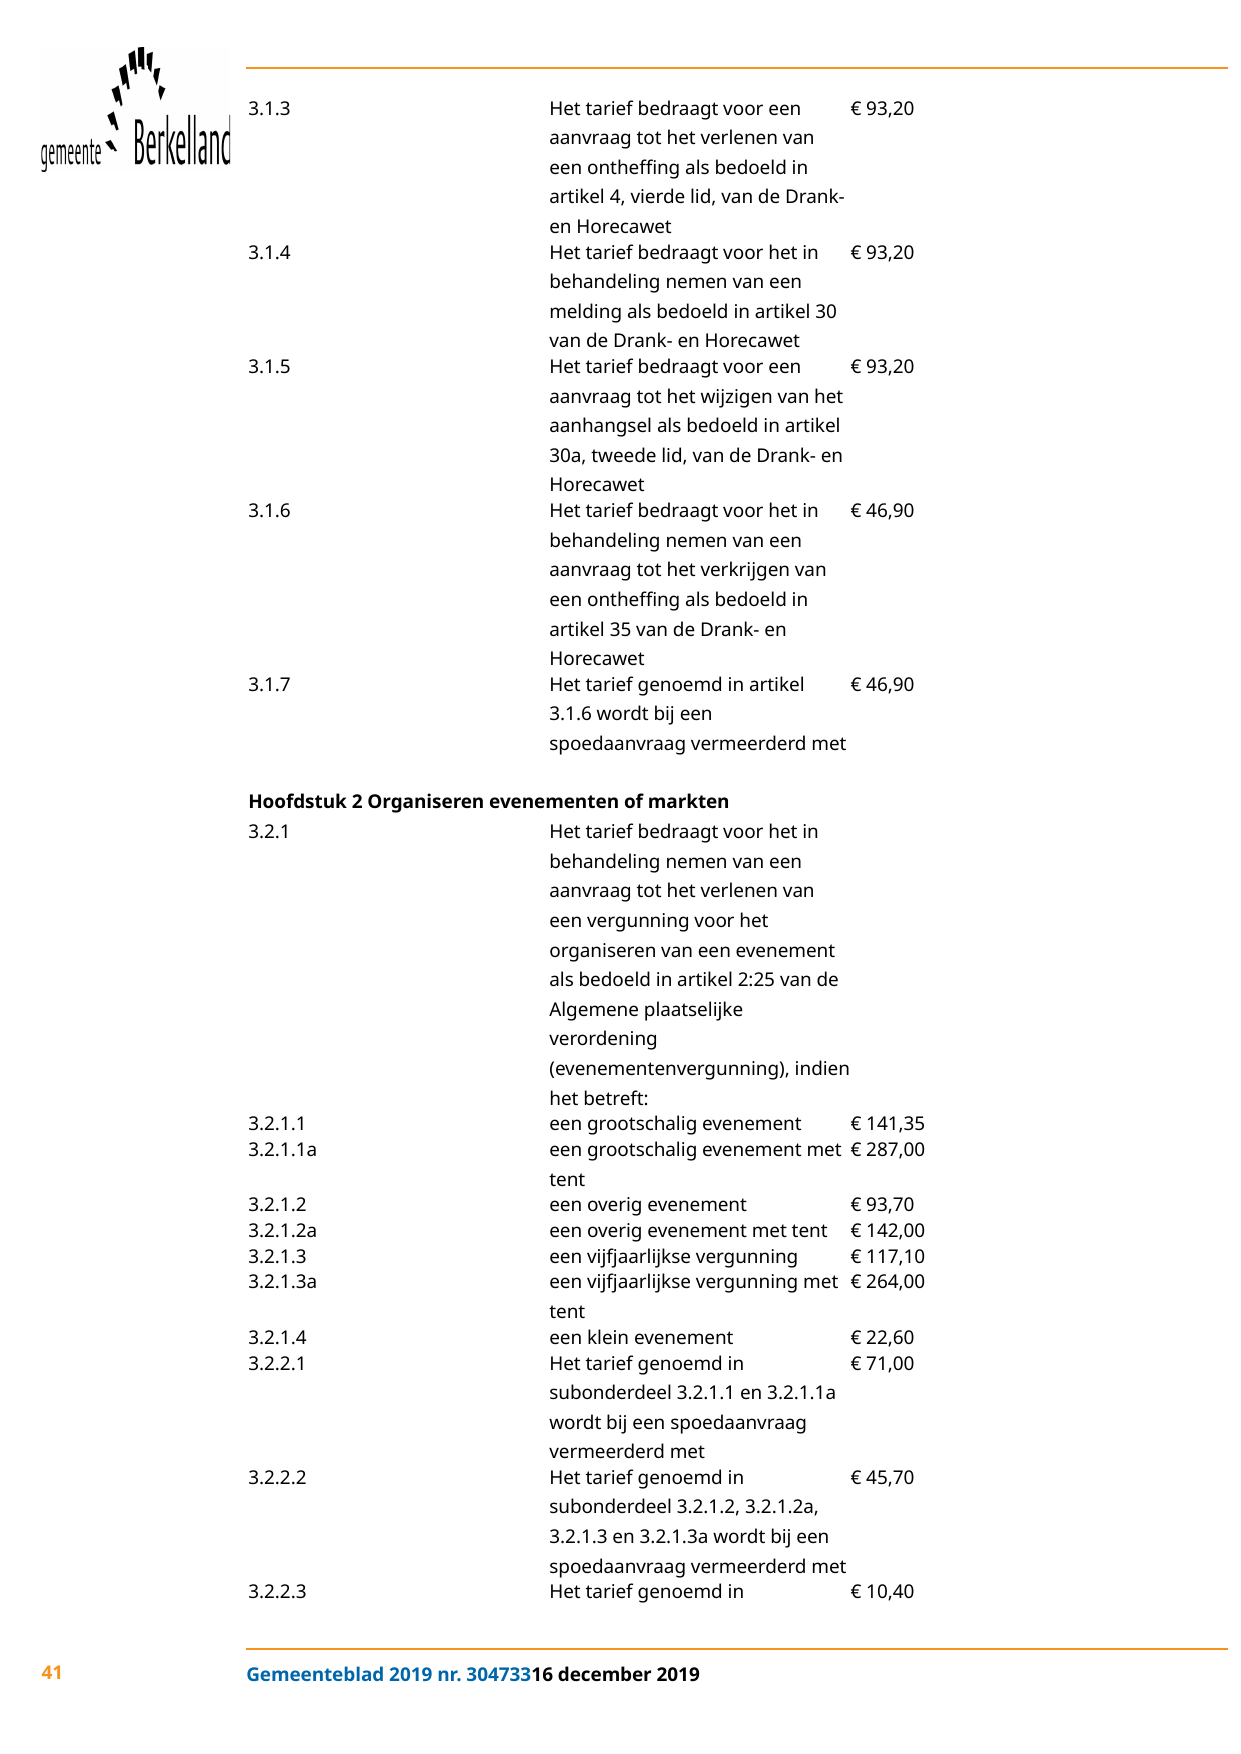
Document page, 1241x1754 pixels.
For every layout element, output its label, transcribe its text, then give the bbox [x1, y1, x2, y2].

table_cell Het tarief bedraagt voor het in behandeling nemen van een melding als bedoeld in artikel 30 van de Drank- en Horecawet [549, 239, 850, 353]
table_cell € 71,00 [850, 1350, 1152, 1464]
table_header 3.2.1 [248, 819, 549, 1110]
table_header Het tarief bedraagt voor het in behandeling nemen van een aanvraag tot het verlenen van een vergunning voor het organiseren van een evenement als bedoeld in artikel 2:25 van de Algemene plaatselijke verordening (evenementenvergunning), indien het betreft: [549, 819, 850, 1110]
table_cell 3.2.1.2 [248, 1191, 549, 1217]
table_cell 3.2.1.4 [248, 1324, 549, 1350]
table_cell Het tarief genoemd in subonderdeel 3.2.1.2, 3.2.1.2a, 3.2.1.3 en 3.2.1.3a wordt bij een spoedaanvraag vermeerderd met [549, 1464, 850, 1579]
table_cell € 22,60 [850, 1324, 1152, 1350]
table_cell 3.2.1.3a [248, 1269, 549, 1324]
table_cell 3.2.2.3 [248, 1579, 549, 1604]
table_cell € 141,35 [850, 1110, 1152, 1136]
text Hoofdstuk 2 Organiseren evenementen of markten [248, 789, 1152, 814]
table_cell € 93,70 [850, 1191, 1152, 1217]
table_cell een vijfjaarlijkse vergunning [549, 1243, 850, 1269]
table_cell € 93,20 [850, 95, 1152, 239]
table_cell Het tarief bedraagt voor een aanvraag tot het wijzigen van het aanhangsel als bedoeld in artikel 30a, tweede lid, van de Drank- en Horecawet [549, 353, 850, 497]
table_cell Het tarief genoemd in [549, 1579, 850, 1604]
table_cell 3.2.2.1 [248, 1350, 549, 1464]
table_cell € 142,00 [850, 1217, 1152, 1243]
table_cell Het tarief bedraagt voor het in behandeling nemen van een aanvraag tot het verkrijgen van een ontheffing als bedoeld in artikel 35 van de Drank- en Horecawet [549, 498, 850, 671]
table_header [850, 819, 1152, 1110]
table_cell Het tarief genoemd in artikel 3.1.6 wordt bij een spoedaanvraag vermeerderd met [549, 671, 850, 756]
table_cell 3.1.5 [248, 353, 549, 497]
table_cell € 10,40 [850, 1579, 1152, 1604]
table_cell 3.1.6 [248, 498, 549, 671]
table_cell € 45,70 [850, 1464, 1152, 1579]
table_cell 3.2.1.2a [248, 1217, 549, 1243]
table_cell 3.2.1.3 [248, 1243, 549, 1269]
table_cell 3.1.3 [248, 95, 549, 239]
table_cell 3.2.1.1 [248, 1110, 549, 1136]
picture [41, 47, 231, 172]
table_cell 3.2.2.2 [248, 1464, 549, 1579]
table_cell € 93,20 [850, 353, 1152, 497]
table_cell een vijfjaarlijkse vergunning met tent [549, 1269, 850, 1324]
table_cell € 117,10 [850, 1243, 1152, 1269]
table_cell een overig evenement met tent [549, 1217, 850, 1243]
table_cell € 287,00 [850, 1136, 1152, 1191]
table_cell een grootschalig evenement [549, 1110, 850, 1136]
table_cell een grootschalig evenement met tent [549, 1136, 850, 1191]
table_cell € 264,00 [850, 1269, 1152, 1324]
table_cell € 93,20 [850, 239, 1152, 353]
table_cell Het tarief bedraagt voor een aanvraag tot het verlenen van een ontheffing als bedoeld in artikel 4, vierde lid, van de Drank- en Horecawet [549, 95, 850, 239]
table_cell € 46,90 [850, 671, 1152, 756]
table_cell 3.1.7 [248, 671, 549, 756]
table_cell een overig evenement [549, 1191, 850, 1217]
table_cell € 46,90 [850, 498, 1152, 671]
table_cell een klein evenement [549, 1324, 850, 1350]
table_cell Het tarief genoemd in subonderdeel 3.2.1.1 en 3.2.1.1a wordt bij een spoedaanvraag vermeerderd met [549, 1350, 850, 1464]
table_cell 3.1.4 [248, 239, 549, 353]
table_cell 3.2.1.1a [248, 1136, 549, 1191]
